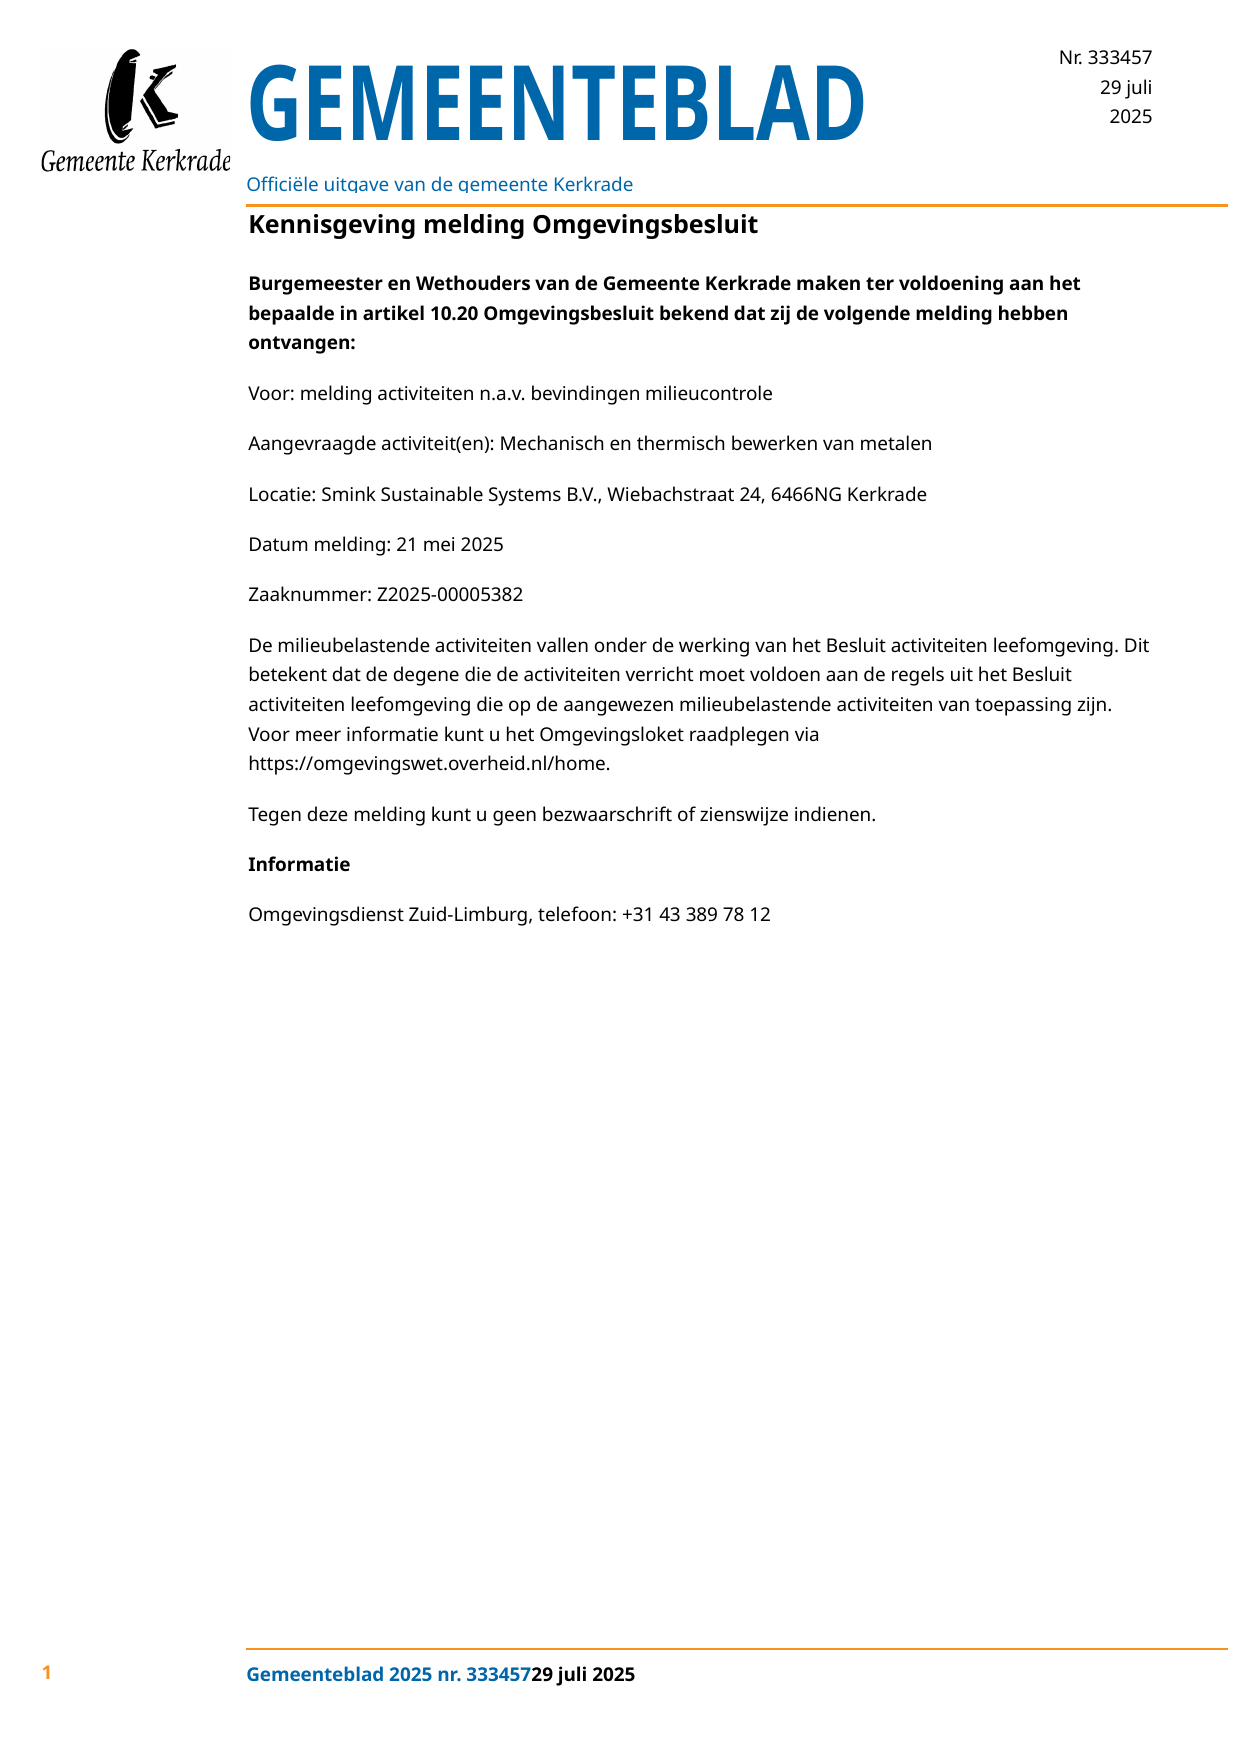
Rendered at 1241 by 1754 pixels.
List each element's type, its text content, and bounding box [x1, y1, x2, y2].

text Datum melding: 21 mei 2025 [248, 531, 1152, 557]
text Zaaknummer: Z2025-00005382 [248, 582, 1152, 607]
text De milieubelastende activiteiten vallen onder de werking van het Besluit activiteiten leefomgeving. Dit betekent dat de degene die de activiteiten verricht moet voldoen aan de regels uit het Besluit activiteiten leefomgeving die op de aangewezen milieubelastende activiteiten van toepassing zijn. Voor meer informatie kunt u het Omgevingsloket raadplegen via https://omgevingswet.overheid.nl/home. [248, 632, 1152, 776]
picture [41, 47, 231, 172]
text Informatie [248, 851, 1152, 877]
text Burgemeester en Wethouders van de Gemeente Kerkrade maken ter voldoening aan het bepaalde in artikel 10.20 Omgevingsbesluit bekend dat zij de volgende melding hebben ontvangen: [248, 270, 1152, 355]
text Aangevraagde activiteit(en): Mechanisch en thermisch bewerken van metalen [248, 430, 1152, 456]
text Locatie: Smink Sustainable Systems B.V., Wiebachstraat 24, 6466NG Kerkrade [248, 481, 1152, 506]
text Kennisgeving melding Omgevingsbesluit [248, 207, 1152, 241]
text Omgevingsdienst Zuid-Limburg, telefoon: +31 43 389 78 12 [248, 902, 1152, 927]
text Tegen deze melding kunt u geen bezwaarschrift of zienswijze indienen. [248, 801, 1152, 826]
text Voor: melding activiteiten n.a.v. bevindingen milieucontrole [248, 380, 1152, 406]
